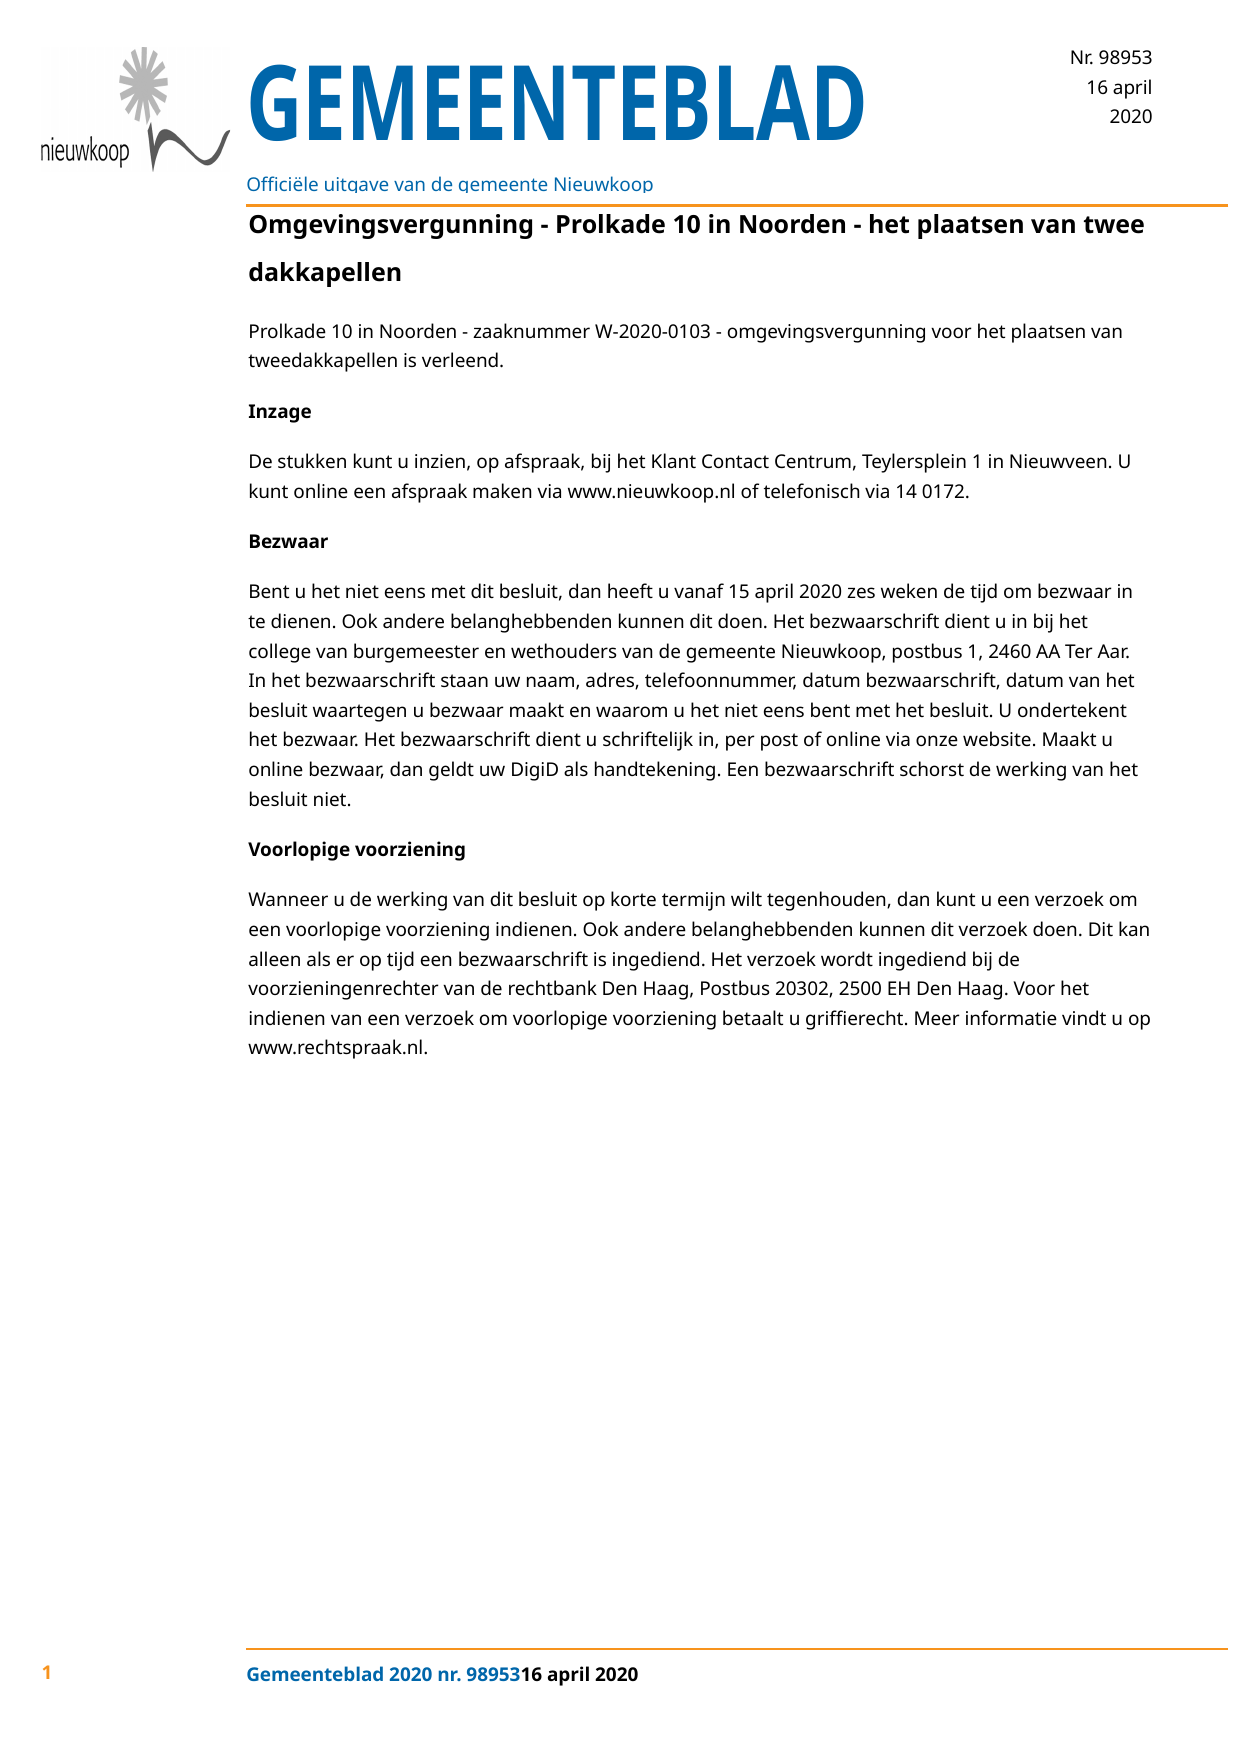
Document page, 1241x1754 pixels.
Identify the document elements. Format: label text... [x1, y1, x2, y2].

text De stukken kunt u inzien, op afspraak, bij het Klant Contact Centrum, Teylersplein 1 in Nieuwveen. U kunt online een afspraak maken via www.nieuwkoop.nl of telefonisch via 14 0172. [248, 448, 1152, 504]
text Bezwaar [248, 528, 1152, 554]
picture [41, 47, 231, 172]
text Bent u het niet eens met dit besluit, dan heeft u vanaf 15 april 2020 zes weken de tijd om bezwaar in te dienen. Ook andere belanghebbenden kunnen dit doen. Het bezwaarschrift dient u in bij het college van burgemeester en wethouders van de gemeente Nieuwkoop, postbus 1, 2460 AA Ter Aar. In het bezwaarschrift staan uw naam, adres, telefoonnummer, datum bezwaarschrift, datum van het besluit waartegen u bezwaar maakt en waarom u het niet eens bent met het besluit. U ondertekent het bezwaar. Het bezwaarschrift dient u schriftelijk in, per post of online via onze website. Maakt u online bezwaar, dan geldt uw DigiD als handtekening. Een bezwaarschrift schorst de werking van het besluit niet. [248, 579, 1152, 812]
text Wanneer u de werking van dit besluit op korte termijn wilt tegenhouden, dan kunt u een verzoek om een voorlopige voorziening indienen. Ook andere belanghebbenden kunnen dit verzoek doen. Dit kan alleen als er op tijd een bezwaarschrift is ingediend. Het verzoek wordt ingediend bij de voorzieningenrechter van de rechtbank Den Haag, Postbus 20302, 2500 EH Den Haag. Voor het indienen van een verzoek om voorlopige voorziening betaalt u griffierecht. Meer informatie vindt u op www.rechtspraak.nl. [248, 887, 1152, 1060]
text Inzage [248, 398, 1152, 424]
text Prolkade 10 in Noorden - zaaknummer W-2020-0103 - omgevingsvergunning voor het plaatsen van tweedakkapellen is verleend. [248, 318, 1152, 373]
text Omgevingsvergunning - Prolkade 10 in Noorden - het plaatsen van twee dakkapellen [248, 207, 1152, 288]
text Voorlopige voorziening [248, 836, 1152, 862]
